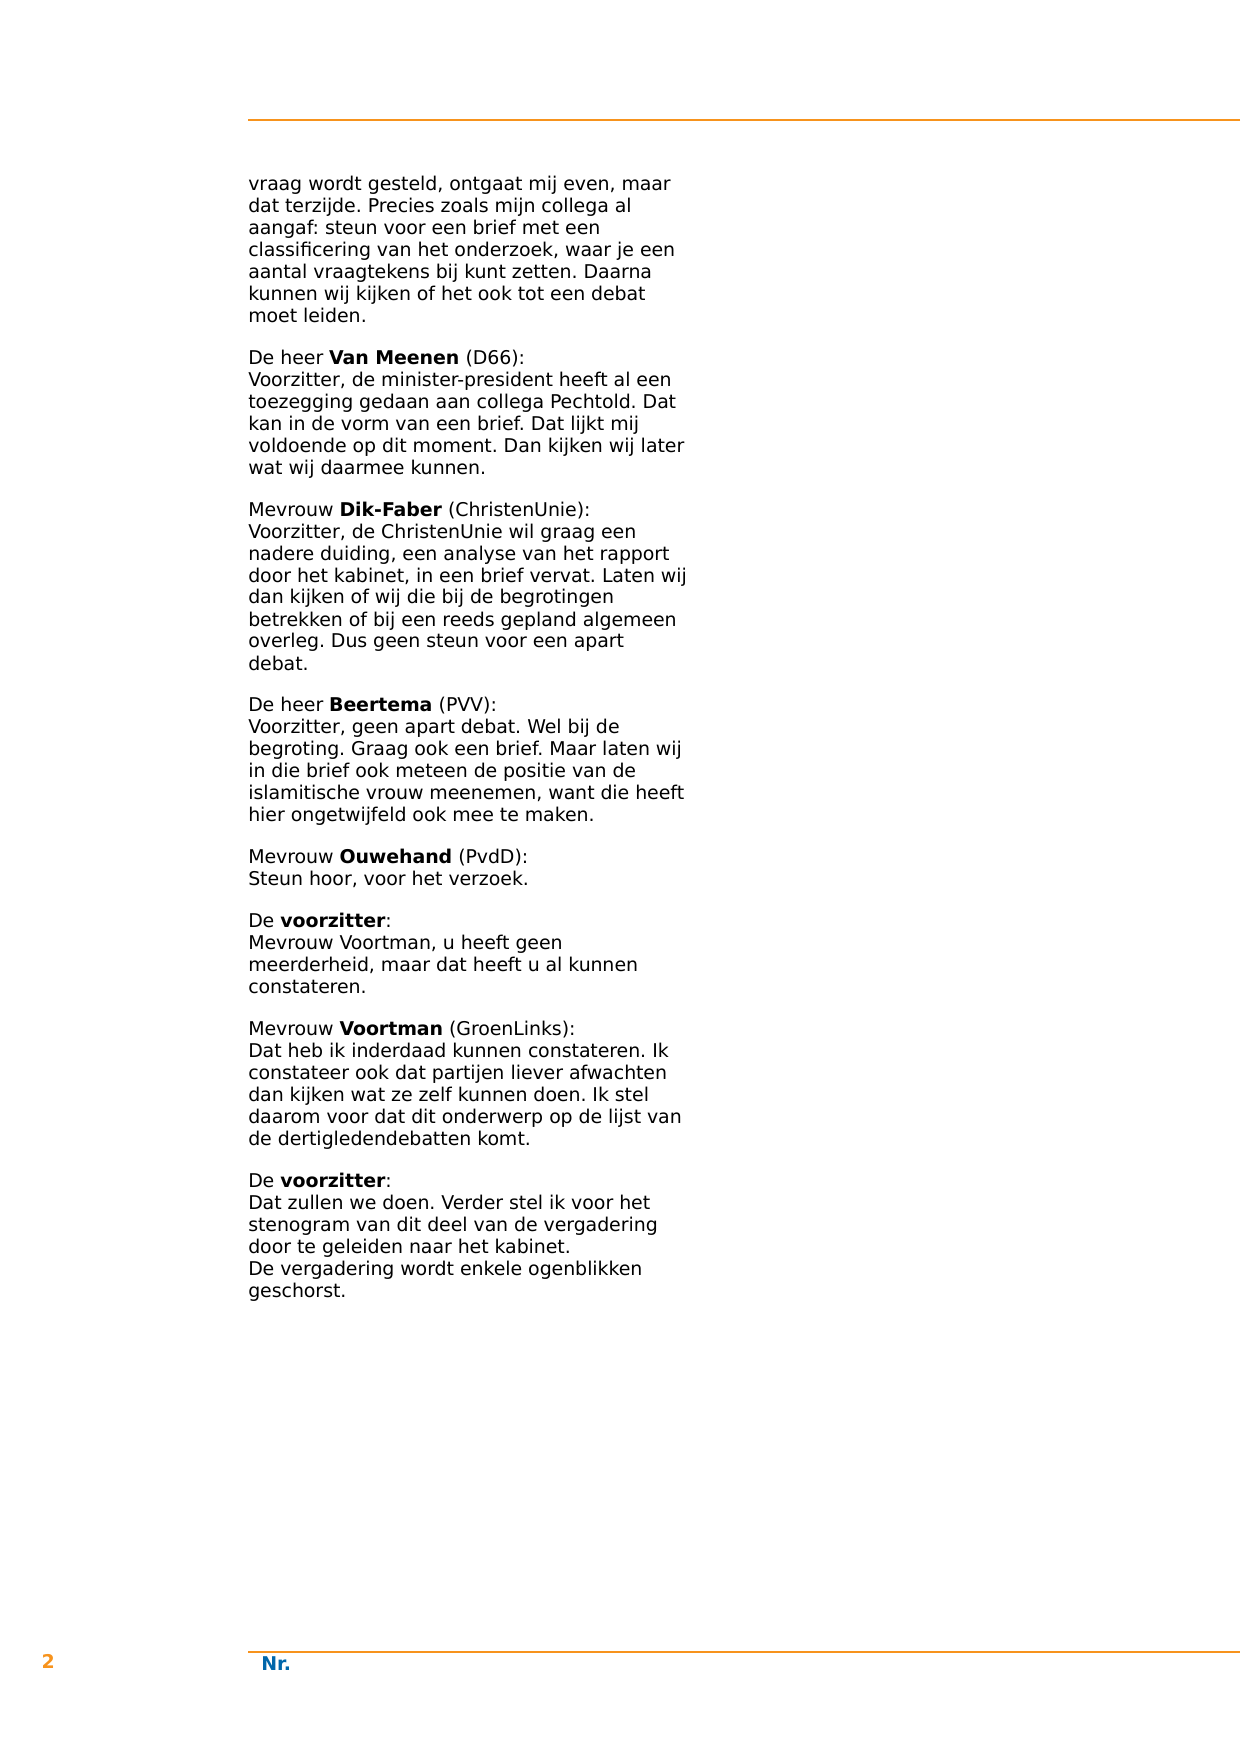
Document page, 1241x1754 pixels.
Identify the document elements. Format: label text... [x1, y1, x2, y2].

text Voorzitter, geen apart debat. Wel bij de begroting. Graag ook een brief. Maar laten wij in die brief ook meteen de positie van de islamitische vrouw meenemen, want die heeft hier ongetwijfeld ook mee te maken. [248, 716, 691, 826]
text Mevrouw Ouwehand (PvdD): [248, 846, 691, 868]
text Mevrouw Voortman (GroenLinks): [248, 1018, 691, 1040]
text Dat zullen we doen. Verder stel ik voor het stenogram van dit deel van de vergadering door te geleiden naar het kabinet. [248, 1192, 691, 1258]
text Voorzitter, de minister-president heeft al een toezegging gedaan aan collega Pechtold. Dat kan in de vorm van een brief. Dat lijkt mij voldoende op dit moment. Dan kijken wij later wat wij daarmee kunnen. [248, 369, 691, 478]
text vraag wordt gesteld, ontgaat mij even, maar dat terzijde. Precies zoals mijn collega al aangaf: steun voor een brief met een classificering van het onderzoek, waar je een aantal vraagtekens bij kunt zetten. Daarna kunnen wij kijken of het ook tot een debat moet leiden. [248, 173, 691, 327]
text De voorzitter: [248, 1170, 691, 1192]
text De heer Beertema (PVV): [248, 694, 691, 716]
text De vergadering wordt enkele ogenblikken geschorst. [248, 1258, 691, 1302]
text Dat heb ik inderdaad kunnen constateren. Ik constateer ook dat partijen liever afwachten dan kijken wat ze zelf kunnen doen. Ik stel daarom voor dat dit onderwerp op de lijst van de dertigledendebatten komt. [248, 1040, 691, 1150]
text Voorzitter, de ChristenUnie wil graag een nadere duiding, een analyse van het rapport door het kabinet, in een brief vervat. Laten wij dan kijken of wij die bij de begrotingen betrekken of bij een reeds gepland algemeen overleg. Dus geen steun voor een apart debat. [248, 521, 691, 674]
text Mevrouw Voortman, u heeft geen meerderheid, maar dat heeft u al kunnen constateren. [248, 932, 691, 998]
text De voorzitter: [248, 910, 691, 932]
text Steun hoor, voor het verzoek. [248, 868, 691, 890]
text Mevrouw Dik-Faber (ChristenUnie): [248, 498, 691, 521]
text De heer Van Meenen (D66): [248, 347, 691, 369]
